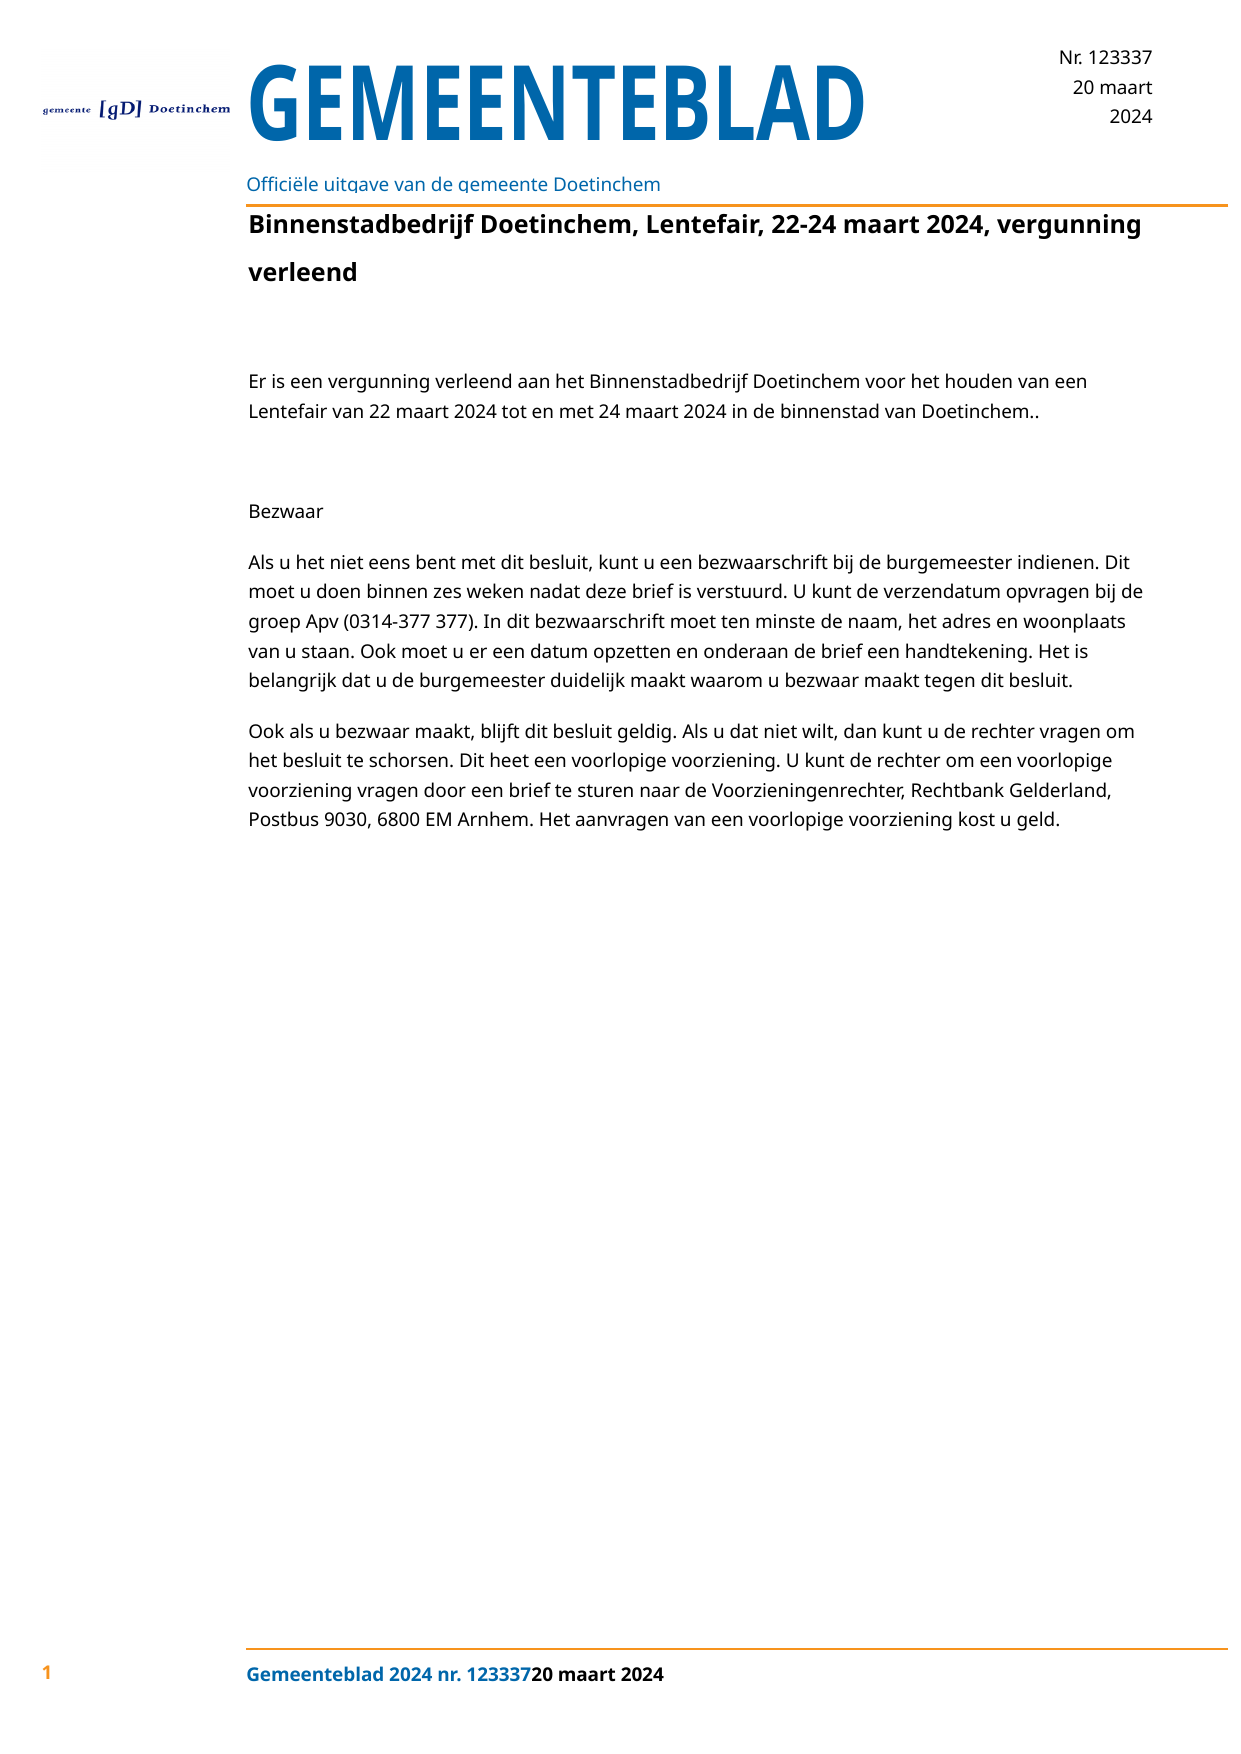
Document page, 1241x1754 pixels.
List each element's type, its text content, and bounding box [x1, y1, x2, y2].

text Bezwaar [248, 499, 1152, 524]
text Binnenstadbedrijf Doetinchem, Lentefair, 22-24 maart 2024, vergunning verleend [248, 207, 1152, 288]
text Ook als u bezwaar maakt, blijft dit besluit geldig. Als u dat niet wilt, dan kunt u de rechter vragen om het besluit te schorsen. Dit heet een voorlopige voorziening. U kunt de rechter om een voorlopige voorziening vragen door een brief te sturen naar de Voorzieningenrechter, Rechtbank Gelderland, Postbus 9030, 6800 EM Arnhem. Het aanvragen van een voorlopige voorziening kost u geld. [248, 718, 1152, 832]
picture [41, 47, 231, 172]
text Er is een vergunning verleend aan het Binnenstadbedrijf Doetinchem voor het houden van een Lentefair van 22 maart 2024 tot en met 24 maart 2024 in de binnenstad van Doetinchem.. [248, 368, 1152, 424]
text Als u het niet eens bent met dit besluit, kunt u een bezwaarschrift bij de burgemeester indienen. Dit moet u doen binnen zes weken nadat deze brief is verstuurd. U kunt de verzendatum opvragen bij de groep Apv (0314-377 377). In dit bezwaarschrift moet ten minste de naam, het adres en woonplaats van u staan. Ook moet u er een datum opzetten en onderaan de brief een handtekening. Het is belangrijk dat u de burgemeester duidelijk maakt waarom u bezwaar maakt tegen dit besluit. [248, 549, 1152, 693]
